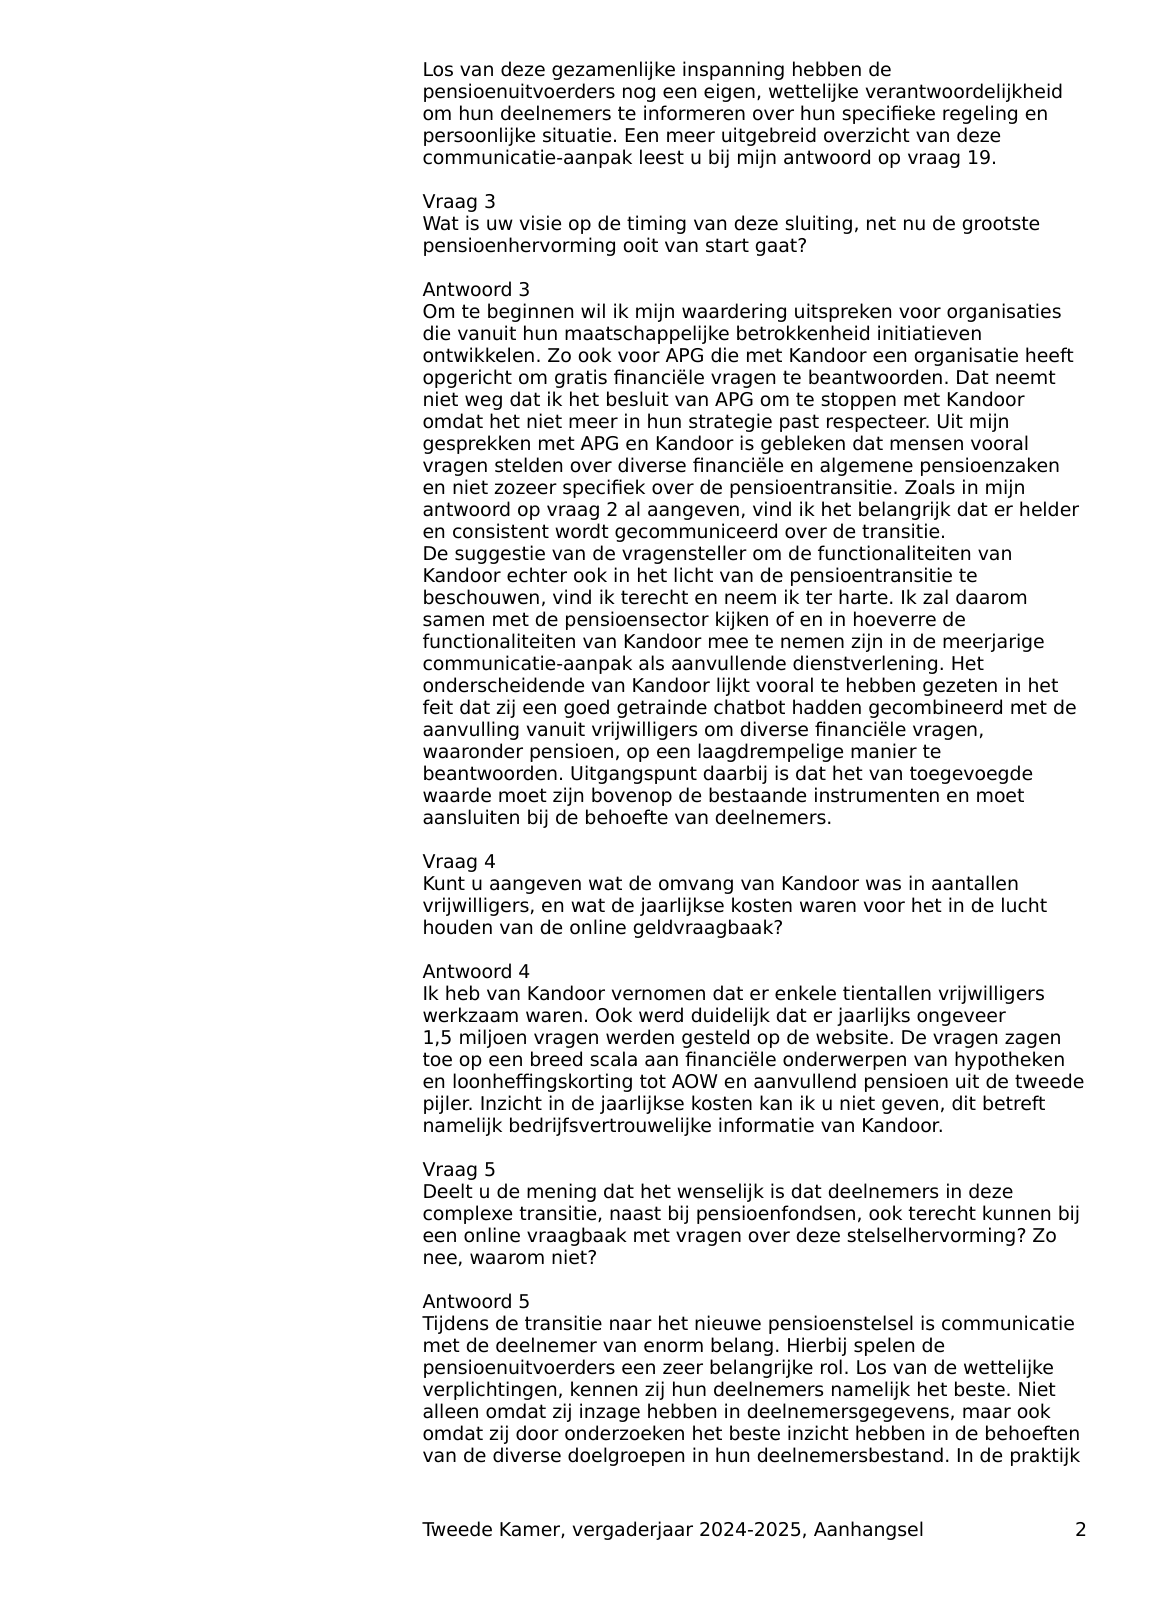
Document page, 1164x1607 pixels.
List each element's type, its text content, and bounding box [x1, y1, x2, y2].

text Wat is uw visie op de timing van deze sluiting, net nu de grootste pensioenhervorming ooit van start gaat? [422, 213, 1087, 257]
text Vraag 3 [422, 191, 1087, 213]
text Deelt u de mening dat het wenselijk is dat deelnemers in deze complexe transitie, naast bij pensioenfondsen, ook terecht kunnen bij een online vraagbaak met vragen over deze stelselhervorming? Zo nee, waarom niet? [422, 1181, 1087, 1269]
text Vraag 4 [422, 851, 1087, 873]
text Antwoord 5 [422, 1291, 1087, 1313]
text Kunt u aangeven wat de omvang van Kandoor was in aantallen vrijwilligers, en wat de jaarlijkse kosten waren voor het in de lucht houden van de online geldvraagbaak? [422, 873, 1087, 939]
text Vraag 5 [422, 1159, 1087, 1181]
text Ik heb van Kandoor vernomen dat er enkele tientallen vrijwilligers werkzaam waren. Ook werd duidelijk dat er jaarlijks ongeveer 1,5 miljoen vragen werden gesteld op de website. De vragen zagen toe op een breed scala aan financiële onderwerpen van hypotheken en loonheffingskorting tot AOW en aanvullend pensioen uit de tweede pijler. Inzicht in de jaarlijkse kosten kan ik u niet geven, dit betreft namelijk bedrijfsvertrouwelijke informatie van Kandoor. [422, 983, 1087, 1137]
text De suggestie van de vragensteller om de functionaliteiten van Kandoor echter ook in het licht van de pensioentransitie te beschouwen, vind ik terecht en neem ik ter harte. Ik zal daarom samen met de pensioensector kijken of en in hoeverre de functionaliteiten van Kandoor mee te nemen zijn in de meerjarige communicatie-aanpak als aanvullende dienstverlening. Het onderscheidende van Kandoor lijkt vooral te hebben gezeten in het feit dat zij een goed getrainde chatbot hadden gecombineerd met de aanvulling vanuit vrijwilligers om diverse financiële vragen, waaronder pensioen, op een laagdrempelige manier te beantwoorden. Uitgangspunt daarbij is dat het van toegevoegde waarde moet zijn bovenop de bestaande instrumenten en moet aansluiten bij de behoefte van deelnemers. [422, 543, 1087, 829]
text Antwoord 3 [422, 279, 1087, 301]
text Om te beginnen wil ik mijn waardering uitspreken voor organisaties die vanuit hun maatschappelijke betrokkenheid initiatieven ontwikkelen. Zo ook voor APG die met Kandoor een organisatie heeft opgericht om gratis financiële vragen te beantwoorden. Dat neemt niet weg dat ik het besluit van APG om te stoppen met Kandoor omdat het niet meer in hun strategie past respecteer. Uit mijn gesprekken met APG en Kandoor is gebleken dat mensen vooral vragen stelden over diverse financiële en algemene pensioenzaken en niet zozeer specifiek over de pensioentransitie. Zoals in mijn antwoord op vraag 2 al aangeven, vind ik het belangrijk dat er helder en consistent wordt gecommuniceerd over de transitie. [422, 301, 1087, 543]
text Los van deze gezamenlijke inspanning hebben de pensioenuitvoerders nog een eigen, wettelijke verantwoordelijkheid om hun deelnemers te informeren over hun specifieke regeling en persoonlijke situatie. Een meer uitgebreid overzicht van deze communicatie-aanpak leest u bij mijn antwoord op vraag 19. [422, 59, 1087, 169]
text Antwoord 4 [422, 961, 1087, 983]
text Tijdens de transitie naar het nieuwe pensioenstelsel is communicatie met de deelnemer van enorm belang. Hierbij spelen de pensioenuitvoerders een zeer belangrijke rol. Los van de wettelijke verplichtingen, kennen zij hun deelnemers namelijk het beste. Niet alleen omdat zij inzage hebben in deelnemersgegevens, maar ook omdat zij door onderzoeken het beste inzicht hebben in de behoeften van de diverse doelgroepen in hun deelnemersbestand. In de praktijk [422, 1313, 1087, 1467]
